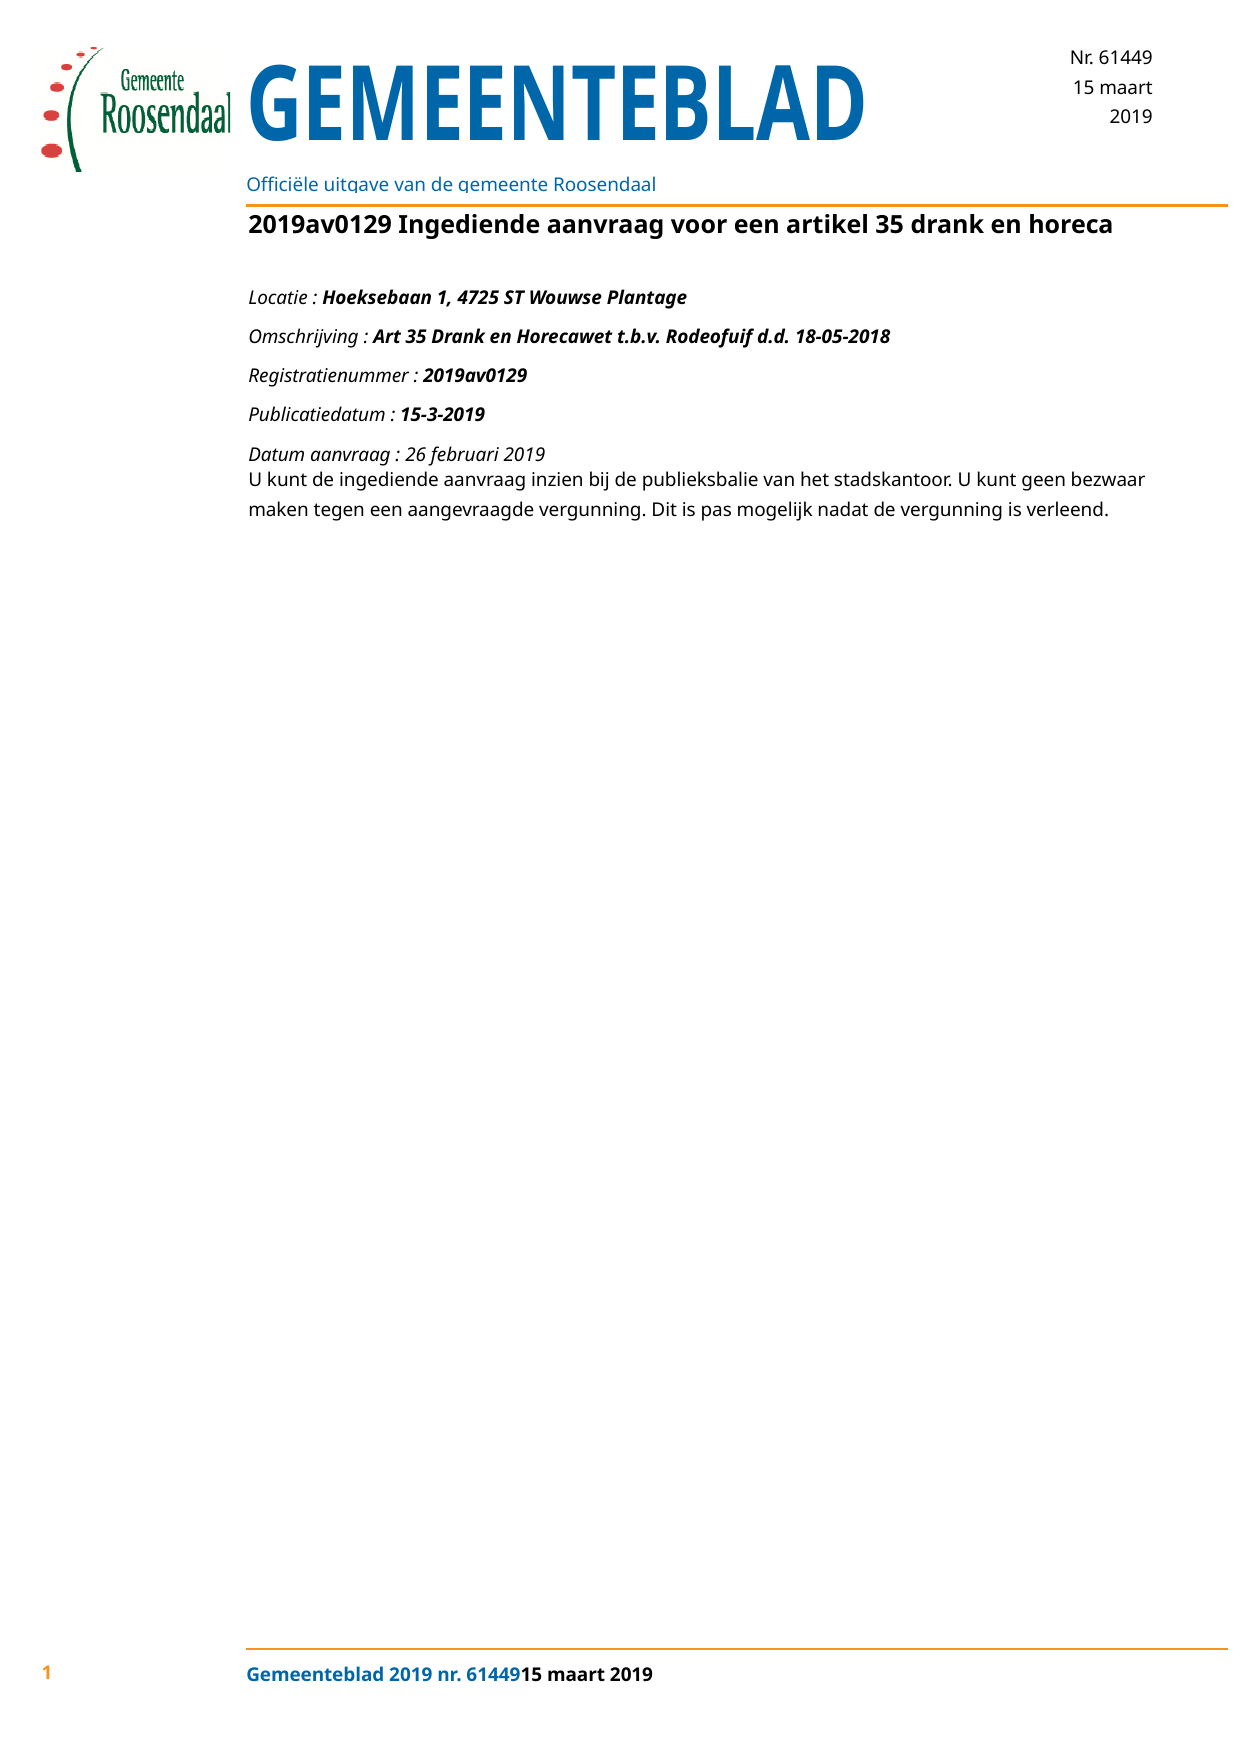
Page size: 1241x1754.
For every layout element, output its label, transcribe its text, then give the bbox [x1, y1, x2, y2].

text U kunt de ingediende aanvraag inzien bij de publieksbalie van het stadskantoor. U kunt geen bezwaar maken tegen een aangevraagde vergunning. Dit is pas mogelijk nadat de vergunning is verleend. [248, 467, 1152, 522]
text 2019av0129 Ingediende aanvraag voor een artikel 35 drank en horeca [248, 207, 1152, 241]
picture [41, 47, 231, 172]
text Omschrijving : Art 35 Drank en Horecawet t.b.v. Rodeofuif d.d. 18-05-2018 [248, 323, 1152, 349]
text Datum aanvraag : 26 februari 2019 [248, 441, 1152, 467]
text Locatie : Hoeksebaan 1, 4725 ST Wouwse Plantage [248, 284, 1152, 309]
text Publicatiedatum : 15-3-2019 [248, 402, 1152, 427]
text Registratienummer : 2019av0129 [248, 362, 1152, 388]
